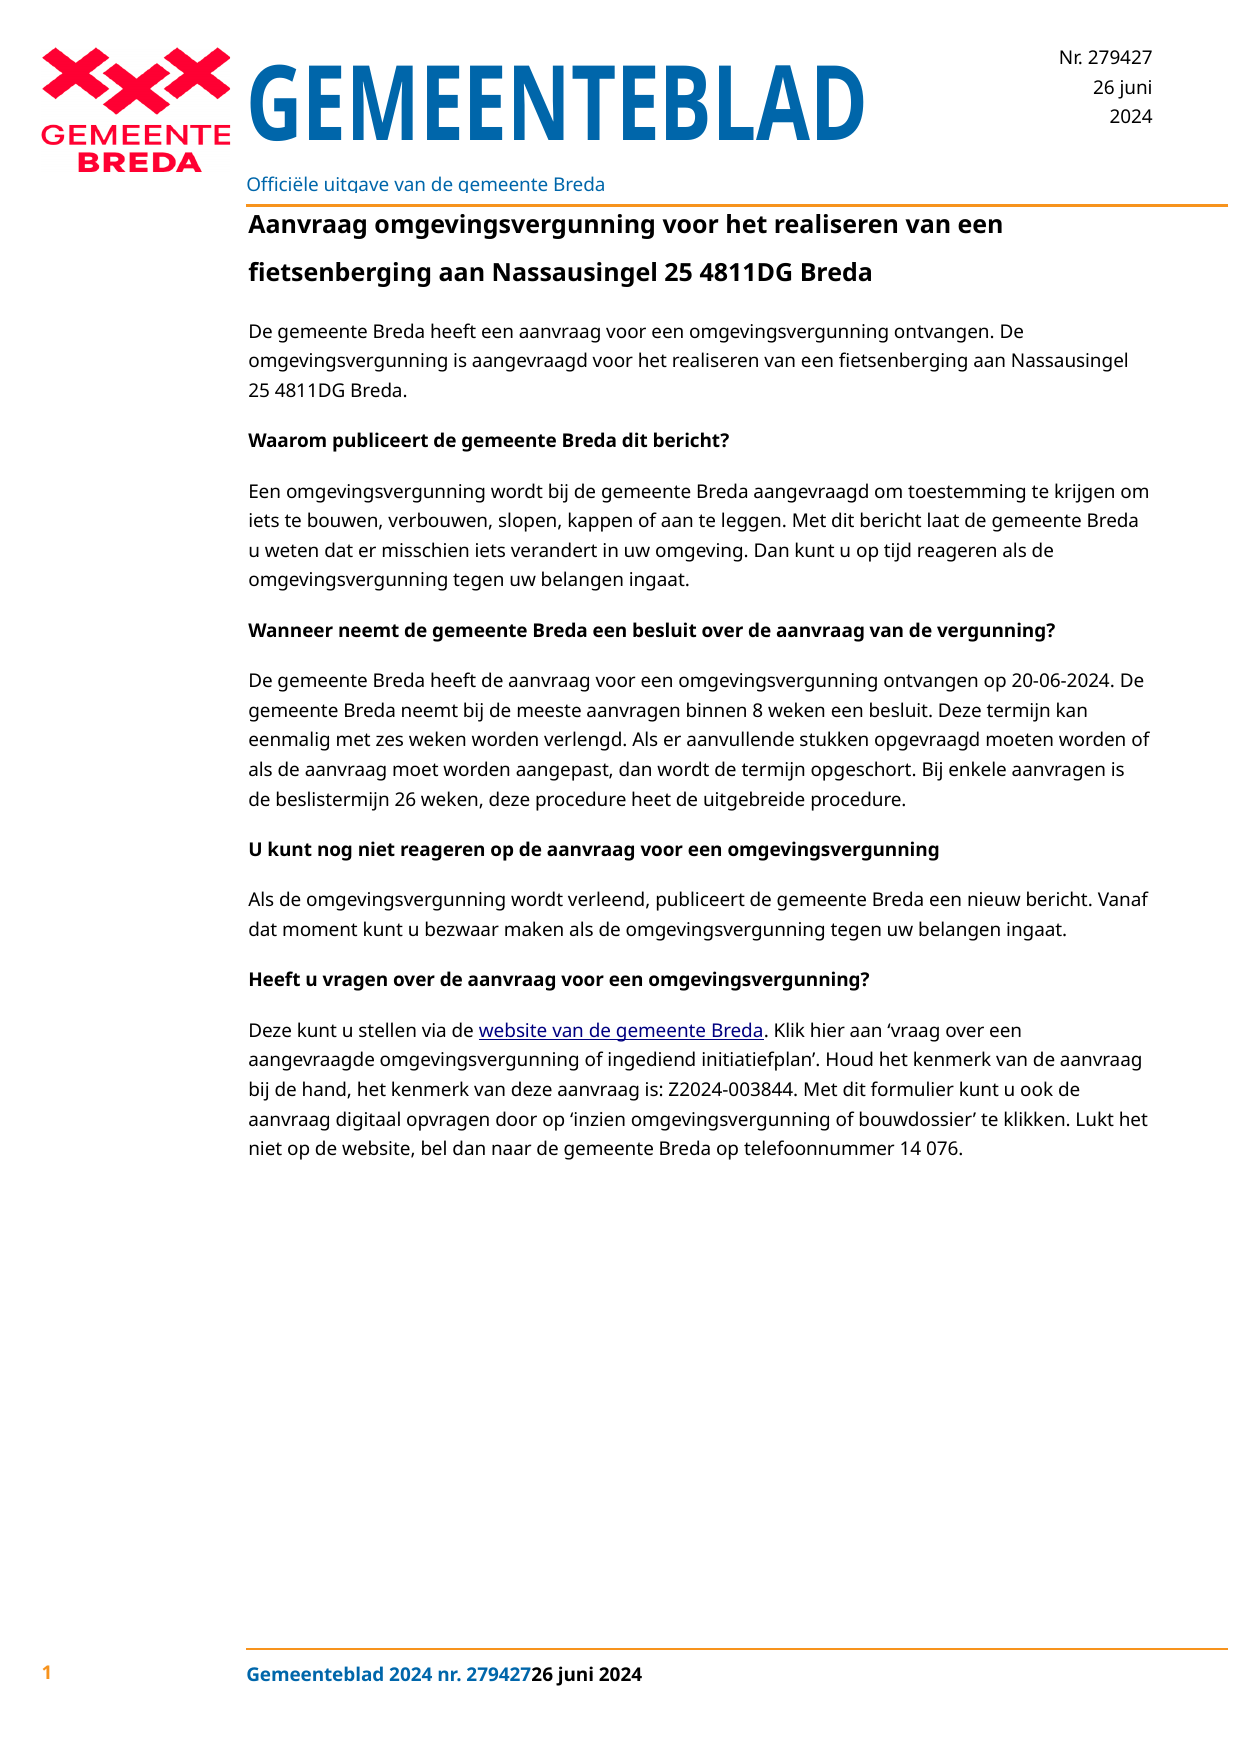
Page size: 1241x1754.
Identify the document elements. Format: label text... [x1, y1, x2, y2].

text Wanneer neemt de gemeente Breda een besluit over de aanvraag van de vergunning? [248, 617, 1152, 643]
text U kunt nog niet reageren op de aanvraag voor een omgevingsvergunning [248, 836, 1152, 862]
picture [41, 47, 231, 172]
text De gemeente Breda heeft een aanvraag voor een omgevingsvergunning ontvangen. De omgevingsvergunning is aangevraagd voor het realiseren van een fietsenberging aan Nassausingel 25 4811DG Breda. [248, 318, 1152, 403]
text Deze kunt u stellen via de website van de gemeente Breda. Klik hier aan ‘vraag over een aangevraagde omgevingsvergunning of ingediend initiatiefplan’. Houd het kenmerk van de aanvraag bij de hand, het kenmerk van deze aanvraag is: Z2024-003844. Met dit formulier kunt u ook de aanvraag digitaal opvragen door op ‘inzien omgevingsvergunning of bouwdossier’ te klikken. Lukt het niet op de website, bel dan naar de gemeente Breda op telefoonnummer 14 076. [248, 1017, 1152, 1161]
text Heeft u vragen over de aanvraag voor een omgevingsvergunning? [248, 967, 1152, 992]
text Aanvraag omgevingsvergunning voor het realiseren van een fietsenberging aan Nassausingel 25 4811DG Breda [248, 207, 1152, 288]
text Een omgevingsvergunning wordt bij de gemeente Breda aangevraagd om toestemming te krijgen om iets te bouwen, verbouwen, slopen, kappen of aan te leggen. Met dit bericht laat de gemeente Breda u weten dat er misschien iets verandert in uw omgeving. Dan kunt u op tijd reageren als de omgevingsvergunning tegen uw belangen ingaat. [248, 478, 1152, 592]
text Waarom publiceert de gemeente Breda dit bericht? [248, 427, 1152, 453]
text De gemeente Breda heeft de aanvraag voor een omgevingsvergunning ontvangen op 20-06-2024. De gemeente Breda neemt bij de meeste aanvragen binnen 8 weken een besluit. Deze termijn kan eenmalig met zes weken worden verlengd. Als er aanvullende stukken opgevraagd moeten worden of als de aanvraag moet worden aangepast, dan wordt de termijn opgeschort. Bij enkele aanvragen is de beslistermijn 26 weken, deze procedure heet de uitgebreide procedure. [248, 667, 1152, 812]
text Als de omgevingsvergunning wordt verleend, publiceert de gemeente Breda een nieuw bericht. Vanaf dat moment kunt u bezwaar maken als de omgevingsvergunning tegen uw belangen ingaat. [248, 887, 1152, 942]
